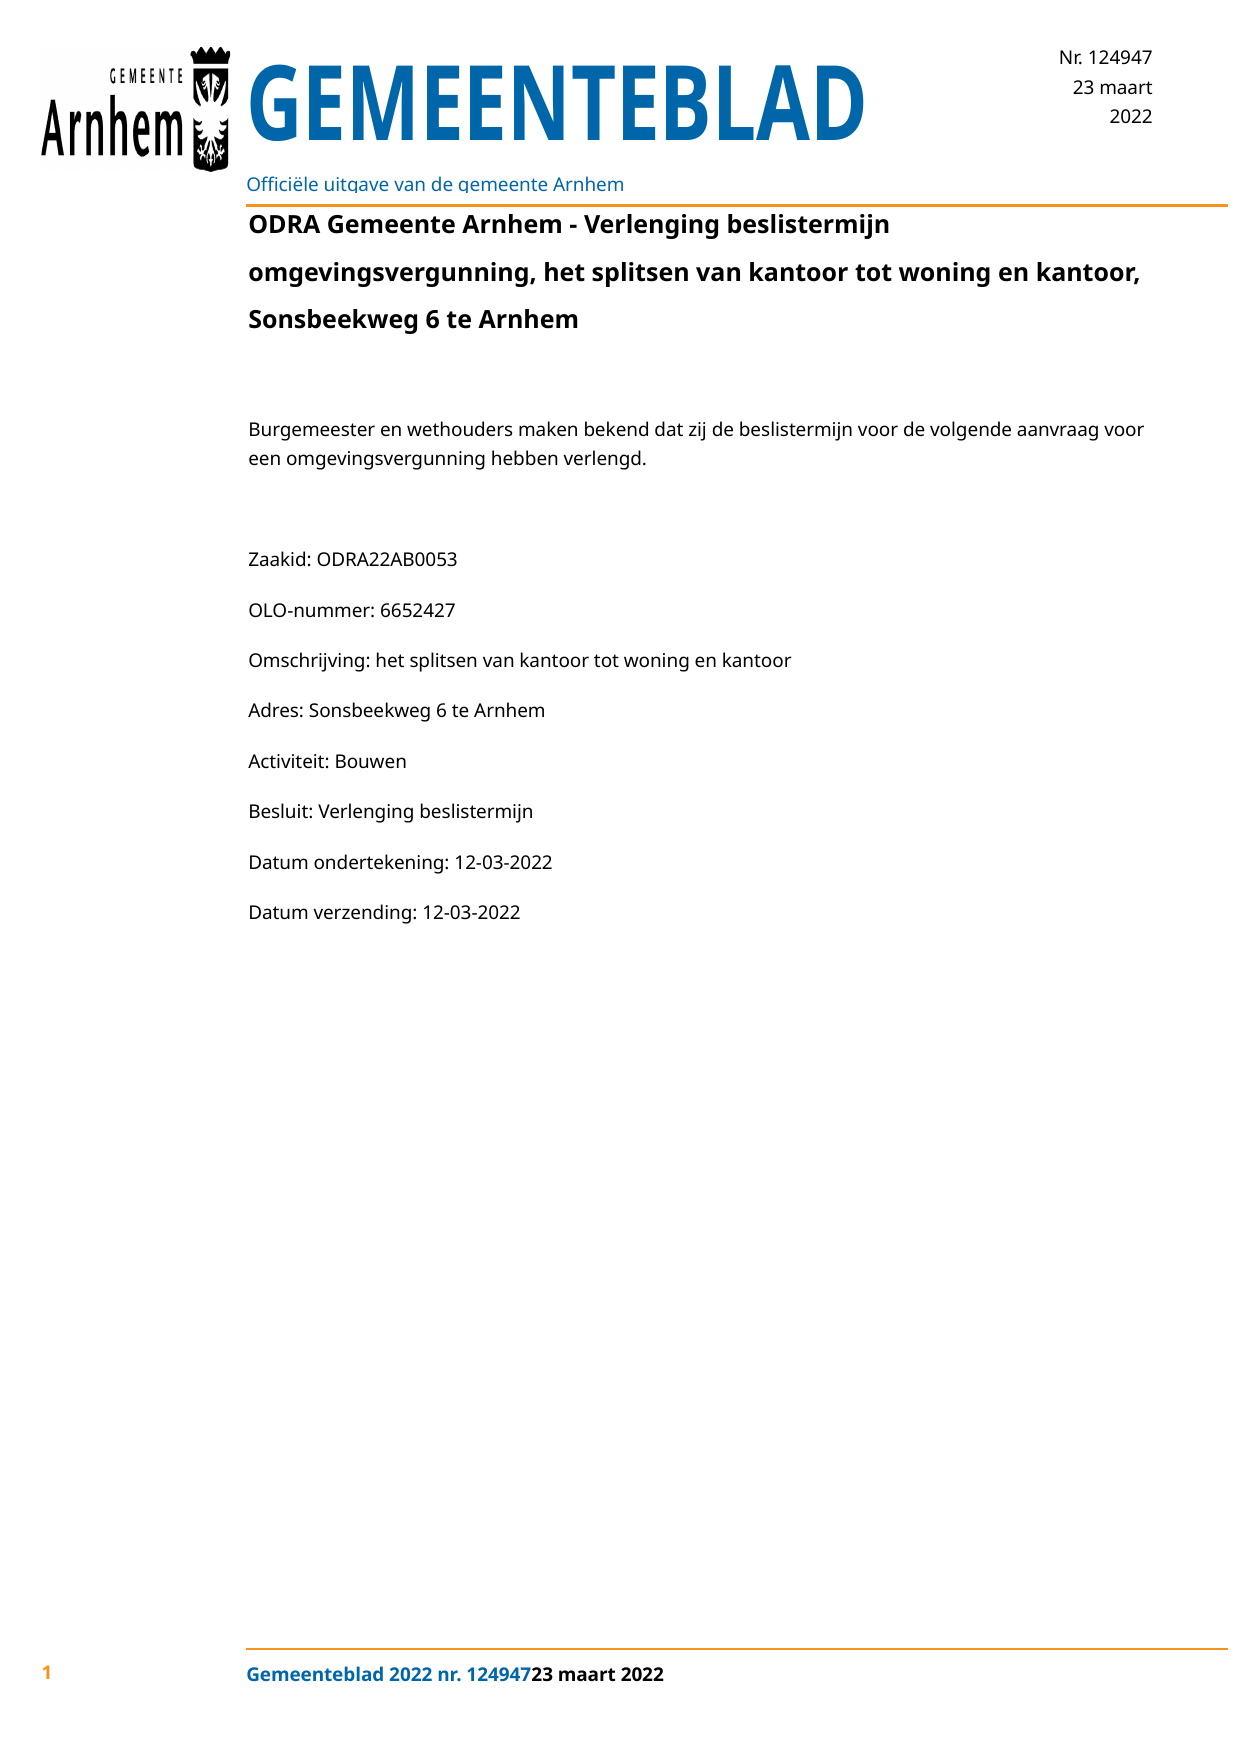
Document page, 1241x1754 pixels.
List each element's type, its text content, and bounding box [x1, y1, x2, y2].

text ODRA Gemeente Arnhem - Verlenging beslistermijn omgevingsvergunning, het splitsen van kantoor tot woning en kantoor, Sonsbeekweg 6 te Arnhem [248, 207, 1152, 336]
text Zaakid: ODRA22AB0053 [248, 546, 1152, 572]
text Omschrijving: het splitsen van kantoor tot woning en kantoor [248, 647, 1152, 673]
text Datum ondertekening: 12-03-2022 [248, 849, 1152, 874]
picture [41, 47, 231, 172]
text Besluit: Verlenging beslistermijn [248, 798, 1152, 824]
text Adres: Sonsbeekweg 6 te Arnhem [248, 698, 1152, 723]
text Activiteit: Bouwen [248, 748, 1152, 774]
text Datum verzending: 12-03-2022 [248, 899, 1152, 925]
text OLO-nummer: 6652427 [248, 597, 1152, 622]
text Burgemeester en wethouders maken bekend dat zij de beslistermijn voor de volgende aanvraag voor een omgevingsvergunning hebben verlengd. [248, 416, 1152, 471]
